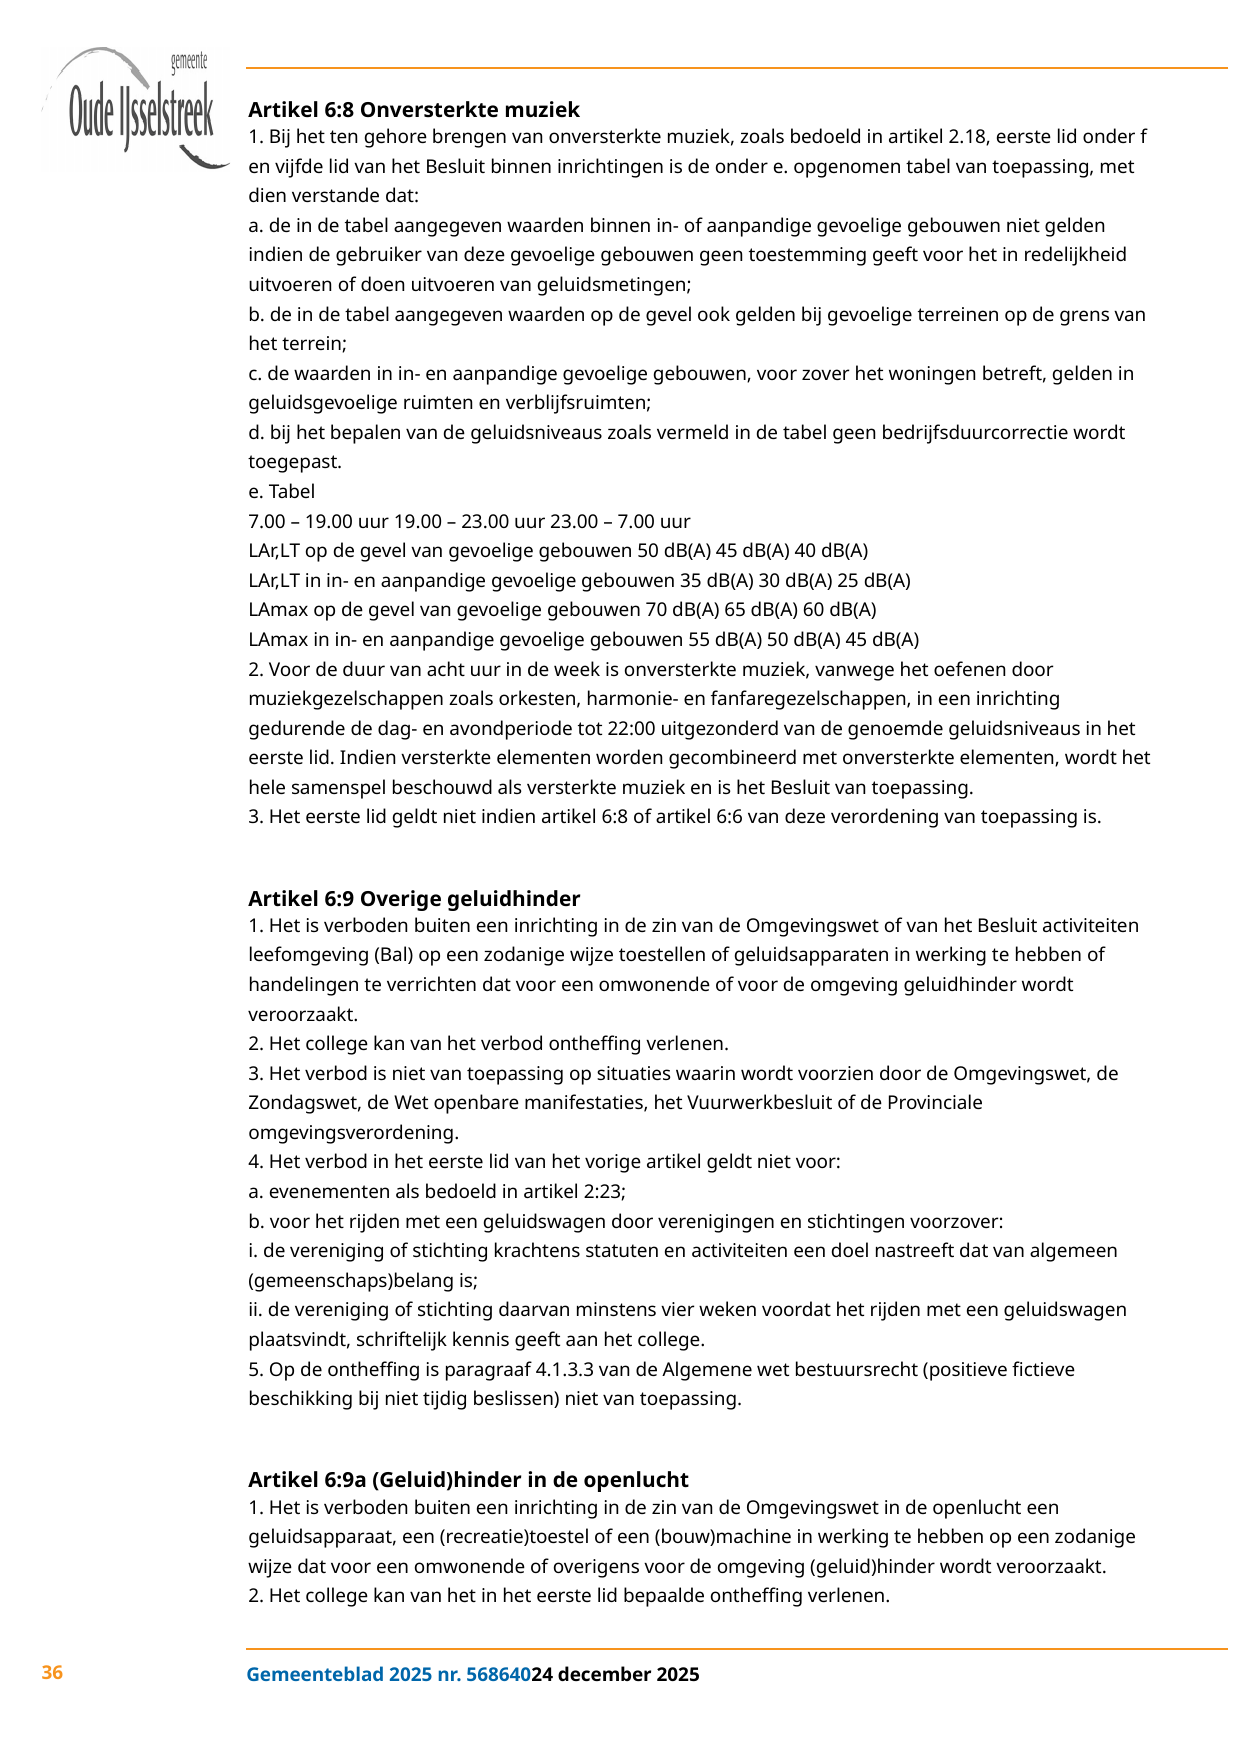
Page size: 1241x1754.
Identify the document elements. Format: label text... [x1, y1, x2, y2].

text e. Tabel [248, 478, 1152, 504]
text d. bij het bepalen van de geluidsniveaus zoals vermeld in de tabel geen bedrijfsduurcorrectie wordt toegepast. [248, 419, 1152, 474]
text 5. Op de ontheffing is paragraaf 4.1.3.3 van de Algemene wet bestuursrecht (positieve fictieve beschikking bij niet tijdig beslissen) niet van toepassing. [248, 1356, 1152, 1411]
text Artikel 6:9 Overige geluidhinder [248, 884, 1152, 912]
text LAmax op de gevel van gevoelige gebouwen 70 dB(A) 65 dB(A) 60 dB(A) [248, 597, 1152, 622]
text b. de in de tabel aangegeven waarden op de gevel ook gelden bij gevoelige terreinen op de grens van het terrein; [248, 301, 1152, 356]
text Artikel 6:8 Onversterkte muziek [248, 95, 1152, 123]
text LAr,LT op de gevel van gevoelige gebouwen 50 dB(A) 45 dB(A) 40 dB(A) [248, 537, 1152, 563]
text LAr,LT in in- en aanpandige gevoelige gebouwen 35 dB(A) 30 dB(A) 25 dB(A) [248, 567, 1152, 593]
text a. de in de tabel aangegeven waarden binnen in- of aanpandige gevoelige gebouwen niet gelden indien de gebruiker van deze gevoelige gebouwen geen toestemming geeft voor het in redelijkheid uitvoeren of doen uitvoeren van geluidsmetingen; [248, 212, 1152, 297]
text 4. Het verbod in het eerste lid van het vorige artikel geldt niet voor: [248, 1149, 1152, 1174]
text 3. Het verbod is niet van toepassing op situaties waarin wordt voorzien door de Omgevingswet, de Zondagswet, de Wet openbare manifestaties, het Vuurwerkbesluit of de Provinciale omgevingsverordening. [248, 1060, 1152, 1145]
text LAmax in in- en aanpandige gevoelige gebouwen 55 dB(A) 50 dB(A) 45 dB(A) [248, 626, 1152, 652]
text Artikel 6:9a (Geluid)hinder in de openlucht [248, 1465, 1152, 1494]
text 1. Het is verboden buiten een inrichting in de zin van de Omgevingswet of van het Besluit activiteiten leefomgeving (Bal) op een zodanige wijze toestellen of geluidsapparaten in werking te hebben of handelingen te verrichten dat voor een omwonende of voor de omgeving geluidhinder wordt veroorzaakt. [248, 912, 1152, 1027]
text 2. Het college kan van het in het eerste lid bepaalde ontheffing verlenen. [248, 1583, 1152, 1608]
text 1. Bij het ten gehore brengen van onversterkte muziek, zoals bedoeld in artikel 2.18, eerste lid onder f en vijfde lid van het Besluit binnen inrichtingen is de onder e. opgenomen tabel van toepassing, met dien verstande dat: [248, 123, 1152, 208]
text 1. Het is verboden buiten een inrichting in de zin van de Omgevingswet in de openlucht een geluidsapparaat, een (recreatie)toestel of een (bouw)machine in werking te hebben op een zodanige wijze dat voor een omwonende of overigens voor de omgeving (geluid)hinder wordt veroorzaakt. [248, 1494, 1152, 1579]
text a. evenementen als bedoeld in artikel 2:23; [248, 1178, 1152, 1204]
text b. voor het rijden met een geluidswagen door verenigingen en stichtingen voorzover: [248, 1208, 1152, 1234]
text i. de vereniging of stichting krachtens statuten en activiteiten een doel nastreeft dat van algemeen (gemeenschaps)belang is; [248, 1237, 1152, 1293]
text 3. Het eerste lid geldt niet indien artikel 6:8 of artikel 6:6 van deze verordening van toepassing is. [248, 804, 1152, 829]
text 2. Het college kan van het verbod ontheffing verlenen. [248, 1030, 1152, 1056]
text 2. Voor de duur van acht uur in de week is onversterkte muziek, vanwege het oefenen door muziekgezelschappen zoals orkesten, harmonie- en fanfaregezelschappen, in een inrichting gedurende de dag- en avondperiode tot 22:00 uitgezonderd van de genoemde geluidsniveaus in het eerste lid. Indien versterkte elementen worden gecombineerd met onversterkte elementen, wordt het hele samenspel beschouwd als versterkte muziek en is het Besluit van toepassing. [248, 656, 1152, 800]
picture [41, 47, 231, 172]
text c. de waarden in in- en aanpandige gevoelige gebouwen, voor zover het woningen betreft, gelden in geluidsgevoelige ruimten en verblijfsruimten; [248, 360, 1152, 415]
text 7.00 – 19.00 uur 19.00 – 23.00 uur 23.00 – 7.00 uur [248, 508, 1152, 533]
text ii. de vereniging of stichting daarvan minstens vier weken voordat het rijden met een geluidswagen plaatsvindt, schriftelijk kennis geeft aan het college. [248, 1297, 1152, 1352]
